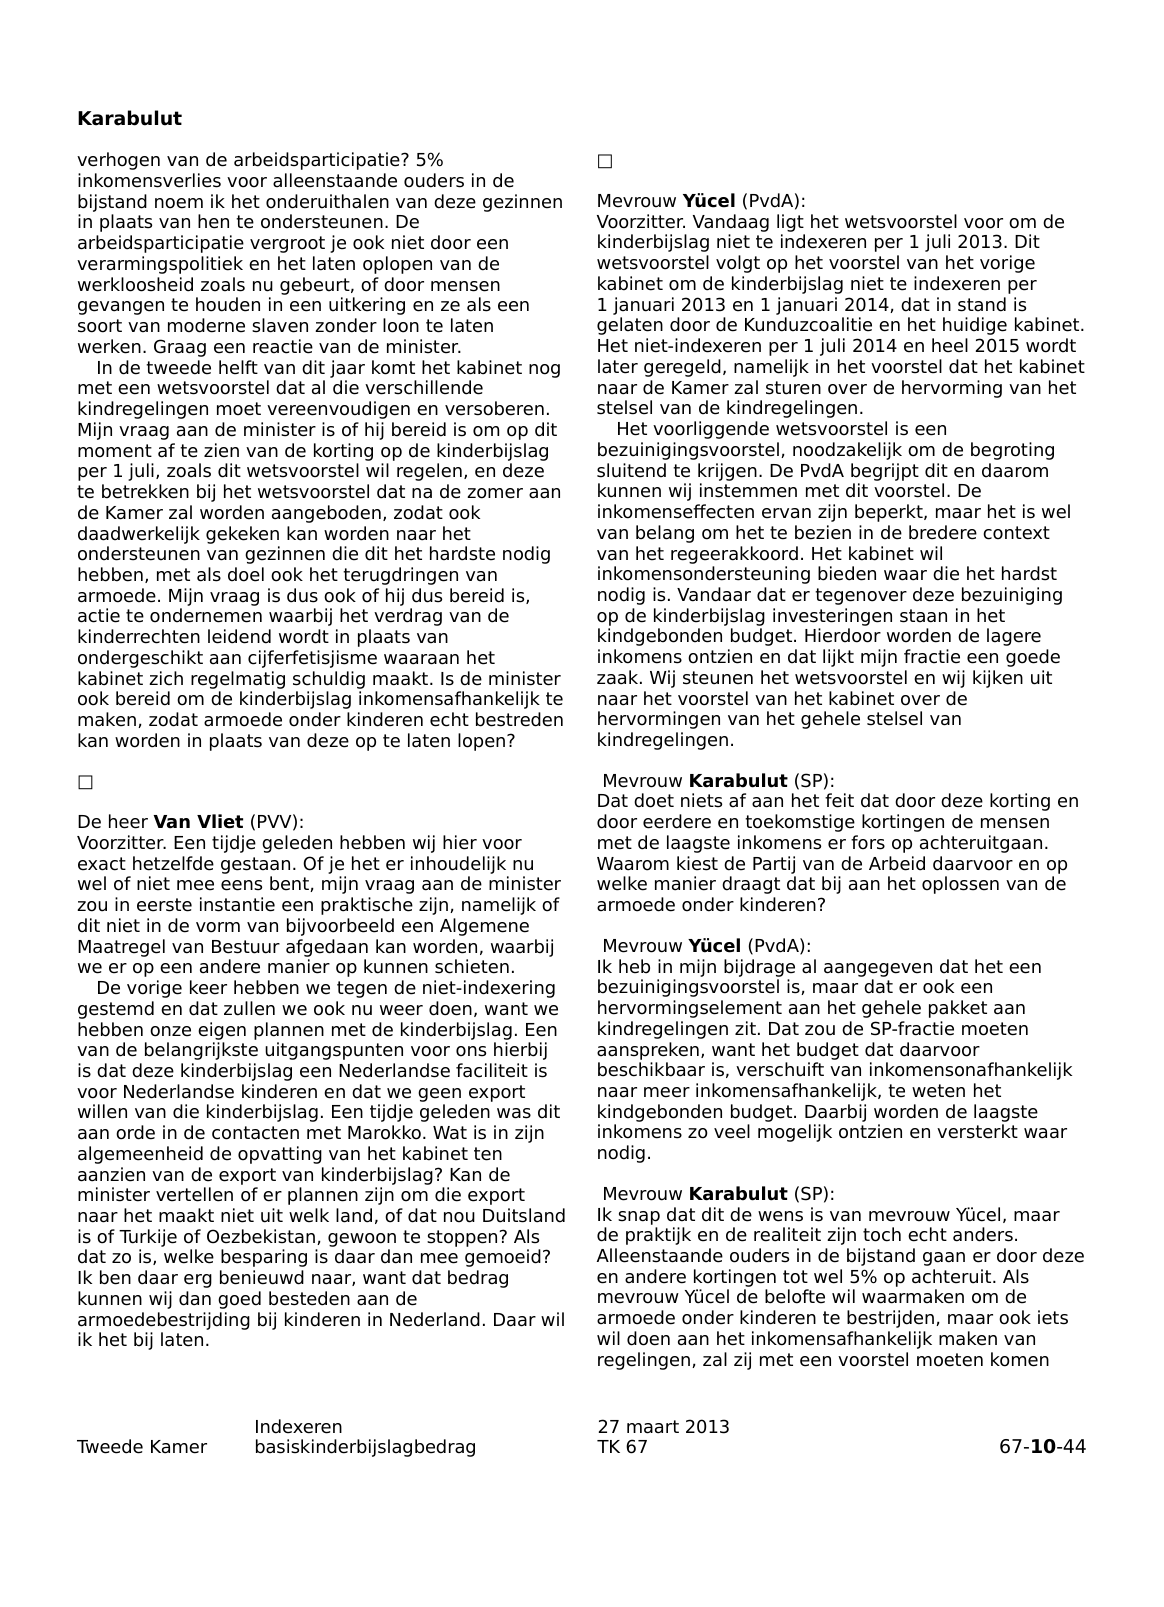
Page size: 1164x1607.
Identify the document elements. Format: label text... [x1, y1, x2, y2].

text Ik snap dat dit de wens is van mevrouw Yücel, maar de praktijk en de realiteit zijn toch echt anders. Alleenstaande ouders in de bijstand gaan er door deze en andere kortingen tot wel 5% op achteruit. Als mevrouw Yücel de belofte wil waarmaken om de armoede onder kinderen te bestrijden, maar ook iets wil doen aan het inkomensafhankelijk maken van regelingen, zal zij met een voorstel moeten komen [596, 1204, 1087, 1370]
text Mevrouw Yücel (PvdA): [596, 191, 1087, 212]
text De vorige keer hebben we tegen de niet-indexering gestemd en dat zullen we ook nu weer doen, want we hebben onze eigen plannen met de kinderbijslag. Een van de belangrijkste uitgangspunten voor ons hierbij is dat deze kinderbijslag een Nederlandse faciliteit is voor Nederlandse kinderen en dat we geen export willen van die kinderbijslag. Een tijdje geleden was dit aan orde in de contacten met Marokko. Wat is in zijn algemeenheid de opvatting van het kabinet ten aanzien van de export van kinderbijslag? Kan de minister vertellen of er plannen zijn om die export naar het maakt niet uit welk land, of dat nou Duitsland is of Turkije of Oezbekistan, gewoon te stoppen? Als dat zo is, welke besparing is daar dan mee gemoeid? Ik ben daar erg benieuwd naar, want dat bedrag kunnen wij dan goed besteden aan de armoedebestrijding bij kinderen in Nederland. Daar wil ik het bij laten. [77, 978, 567, 1351]
text Voorzitter. Een tijdje geleden hebben wij hier voor exact hetzelfde gestaan. Of je het er inhoudelijk nu wel of niet mee eens bent, mijn vraag aan de minister zou in eerste instantie een praktische zijn, namelijk of dit niet in de vorm van bijvoorbeeld een Algemene Maatregel van Bestuur afgedaan kan worden, waarbij we er op een andere manier op kunnen schieten. [77, 833, 567, 978]
text verhogen van de arbeidsparticipatie? 5% inkomensverlies voor alleenstaande ouders in de bijstand noem ik het onderuithalen van deze gezinnen in plaats van hen te ondersteunen. De arbeidsparticipatie vergroot je ook niet door een verarmingspolitiek en het laten oplopen van de werkloosheid zoals nu gebeurt, of door mensen gevangen te houden in een uitkering en ze als een soort van moderne slaven zonder loon te laten werken. Graag een reactie van de minister. [77, 150, 567, 357]
text Mevrouw Karabulut (SP): [596, 771, 1087, 791]
text Mevrouw Yücel (PvdA): [596, 936, 1087, 956]
text Mevrouw Karabulut (SP): [596, 1184, 1087, 1204]
text In de tweede helft van dit jaar komt het kabinet nog met een wetsvoorstel dat al die verschillende kindregelingen moet vereenvoudigen en versoberen. Mijn vraag aan de minister is of hij bereid is om op dit moment af te zien van de korting op de kinderbijslag per 1 juli, zoals dit wetsvoorstel wil regelen, en deze te betrekken bij het wetsvoorstel dat na de zomer aan de Kamer zal worden aangeboden, zodat ook daadwerkelijk gekeken kan worden naar het ondersteunen van gezinnen die dit het hardste nodig hebben, met als doel ook het terugdringen van armoede. Mijn vraag is dus ook of hij dus bereid is, actie te ondernemen waarbij het verdrag van de kinderrechten leidend wordt in plaats van ondergeschikt aan cijferfetisjisme waaraan het kabinet zich regelmatig schuldig maakt. Is de minister ook bereid om de kinderbijslag inkomensafhankelijk te maken, zodat armoede onder kinderen echt bestreden kan worden in plaats van deze op te laten lopen? [77, 357, 567, 751]
text Ik heb in mijn bijdrage al aangegeven dat het een bezuinigingsvoorstel is, maar dat er ook een hervormingselement aan het gehele pakket aan kindregelingen zit. Dat zou de SP-fractie moeten aanspreken, want het budget dat daarvoor beschikbaar is, verschuift van inkomensonafhankelijk naar meer inkomensafhankelijk, te weten het kindgebonden budget. Daarbij worden de laagste inkomens zo veel mogelijk ontzien en versterkt waar nodig. [596, 956, 1087, 1164]
text Dat doet niets af aan het feit dat door deze korting en door eerdere en toekomstige kortingen de mensen met de laagste inkomens er fors op achteruitgaan. Waarom kiest de Partij van de Arbeid daarvoor en op welke manier draagt dat bij aan het oplossen van de armoede onder kinderen? [596, 791, 1087, 916]
text □ [77, 771, 567, 792]
text Het voorliggende wetsvoorstel is een bezuinigingsvoorstel, noodzakelijk om de begroting sluitend te krijgen. De PvdA begrijpt dit en daarom kunnen wij instemmen met dit voorstel. De inkomenseffecten ervan zijn beperkt, maar het is wel van belang om het te bezien in de bredere context van het regeerakkoord. Het kabinet wil inkomensondersteuning bieden waar die het hardst nodig is. Vandaar dat er tegenover deze bezuiniging op de kinderbijslag investeringen staan in het kindgebonden budget. Hierdoor worden de lagere inkomens ontzien en dat lijkt mijn fractie een goede zaak. Wij steunen het wetsvoorstel en wij kijken uit naar het voorstel van het kabinet over de hervormingen van het gehele stelsel van kindregelingen. [596, 419, 1087, 751]
text Voorzitter. Vandaag ligt het wetsvoorstel voor om de kinderbijslag niet te indexeren per 1 juli 2013. Dit wetsvoorstel volgt op het voorstel van het vorige kabinet om de kinderbijslag niet te indexeren per 1 januari 2013 en 1 januari 2014, dat in stand is gelaten door de Kunduzcoalitie en het huidige kabinet. Het niet-indexeren per 1 juli 2014 en heel 2015 wordt later geregeld, namelijk in het voorstel dat het kabinet naar de Kamer zal sturen over de hervorming van het stelsel van de kindregelingen. [596, 212, 1087, 419]
text De heer Van Vliet (PVV): [77, 812, 567, 833]
text □ [596, 150, 1087, 171]
